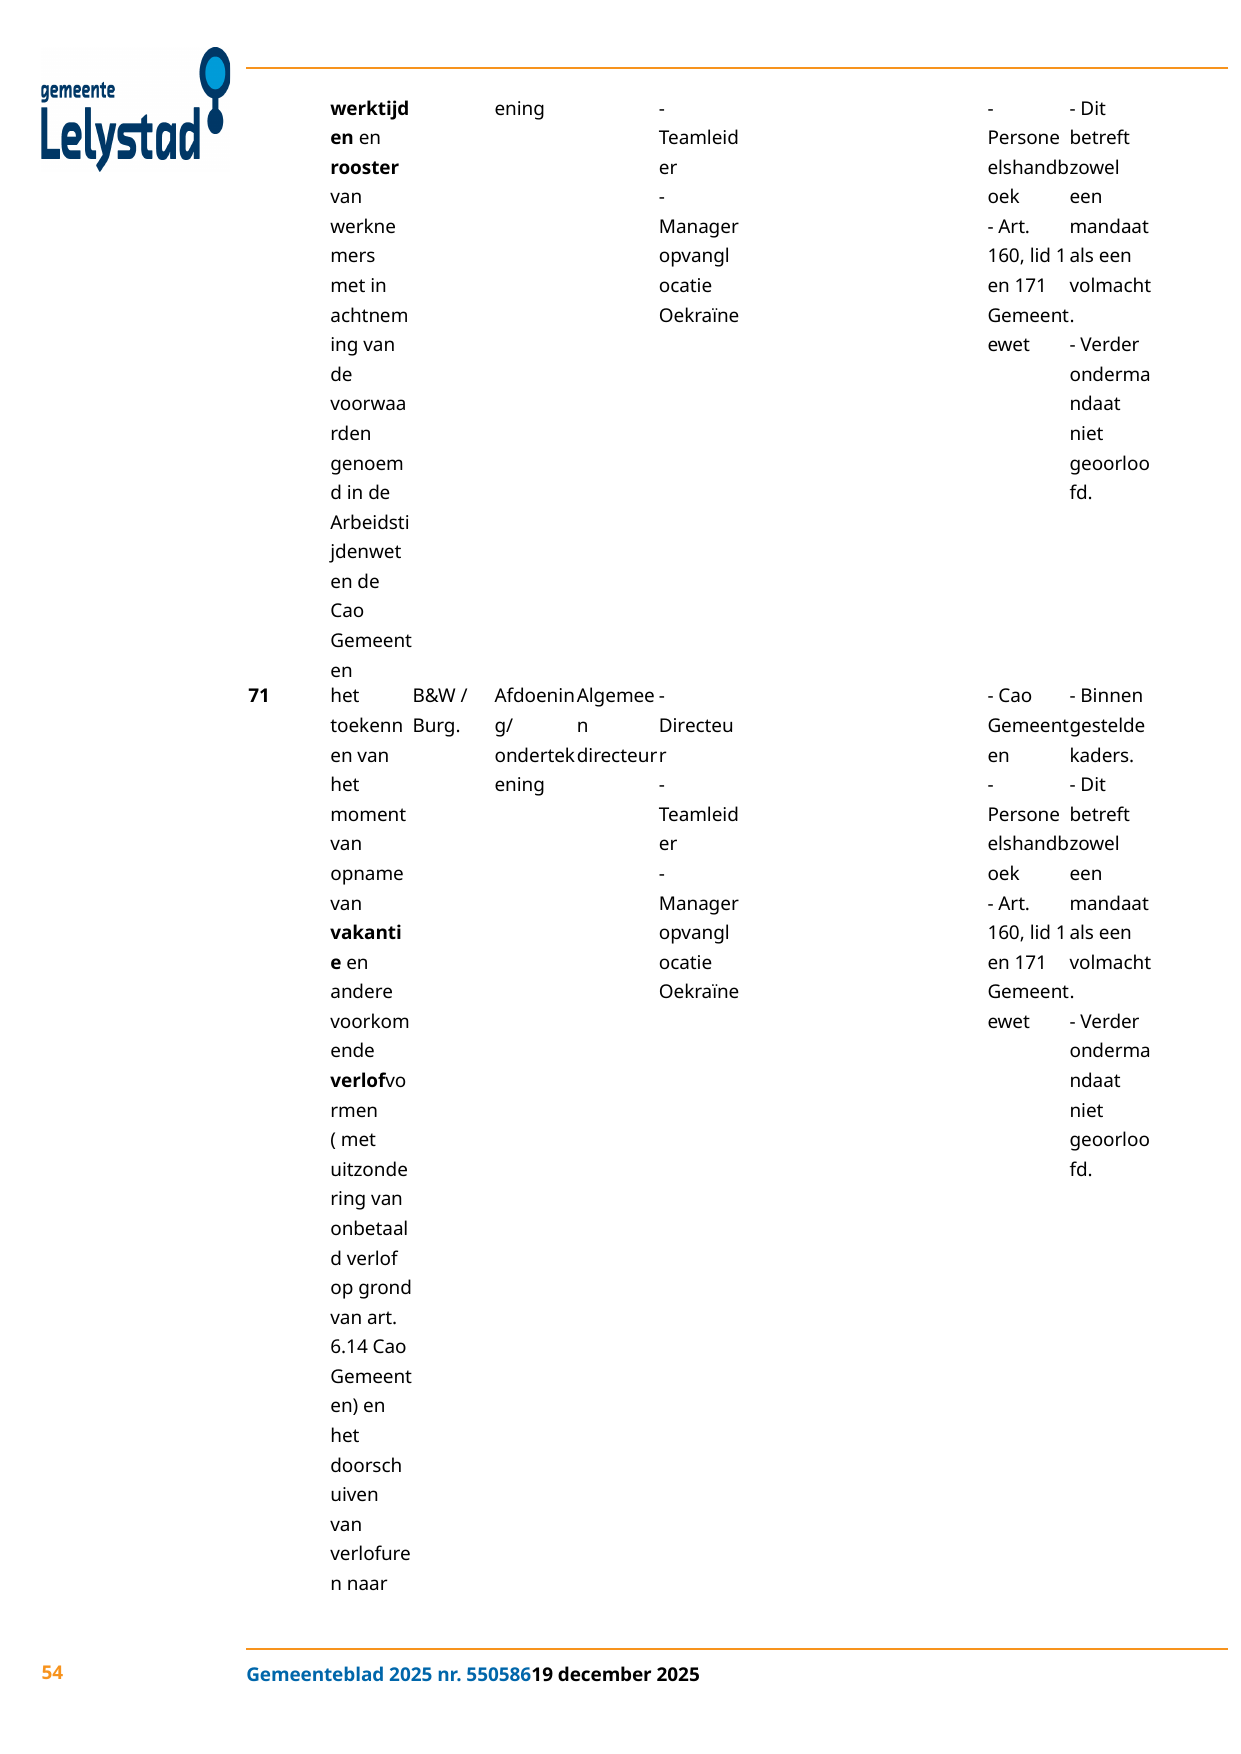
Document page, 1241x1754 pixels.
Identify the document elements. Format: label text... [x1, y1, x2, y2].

table_cell - Dit betreft zowel een mandaat als een volmacht. - Verder ondermandaat niet geoorloofd. [1069, 95, 1152, 683]
table_cell [905, 683, 987, 1596]
table_cell [823, 683, 905, 1596]
table_cell [412, 95, 494, 683]
table_cell [741, 95, 823, 683]
table_cell - Binnen gestelde kaders. - Dit betreft zowel een mandaat als een volmacht. - Verder ondermandaat niet geoorloofd. [1069, 683, 1152, 1596]
picture [41, 47, 231, 172]
table_cell [741, 683, 823, 1596]
table_cell - Directeur - Teamleider - Manager opvanglocatie Oekraïne [659, 683, 741, 1596]
table_cell - Teamleider - Manager opvanglocatie Oekraïne [659, 95, 741, 683]
table_cell Afdoening/ondertekening [494, 683, 577, 1596]
table_cell [905, 95, 987, 683]
table_cell [248, 95, 330, 683]
table_cell Algemeen directeur [577, 683, 659, 1596]
table_cell 71 [248, 683, 330, 1596]
table_cell B&W / Burg. [412, 683, 494, 1596]
table_cell [823, 95, 905, 683]
table_cell ening [494, 95, 577, 683]
table_cell - Personeelshandboek - Art. 160, lid 1 en 171 Gemeentewet [987, 95, 1069, 683]
table_cell [577, 95, 659, 683]
table_cell het toekennen van het moment van opname van vakantie en andere voorkomende verlofvormen ( met uitzondering van onbetaald verlof op grond van art. 6.14 Cao Gemeenten) en het doorschuiven van verlofuren naar [330, 683, 412, 1596]
table_cell werktijden en rooster van werknemers met in achtneming van de voorwaarden genoemd in de Arbeidstijdenwet en de Cao Gemeenten [330, 95, 412, 683]
table_cell - Cao Gemeenten - Personeelshandboek - Art. 160, lid 1 en 171 Gemeentewet [987, 683, 1069, 1596]
